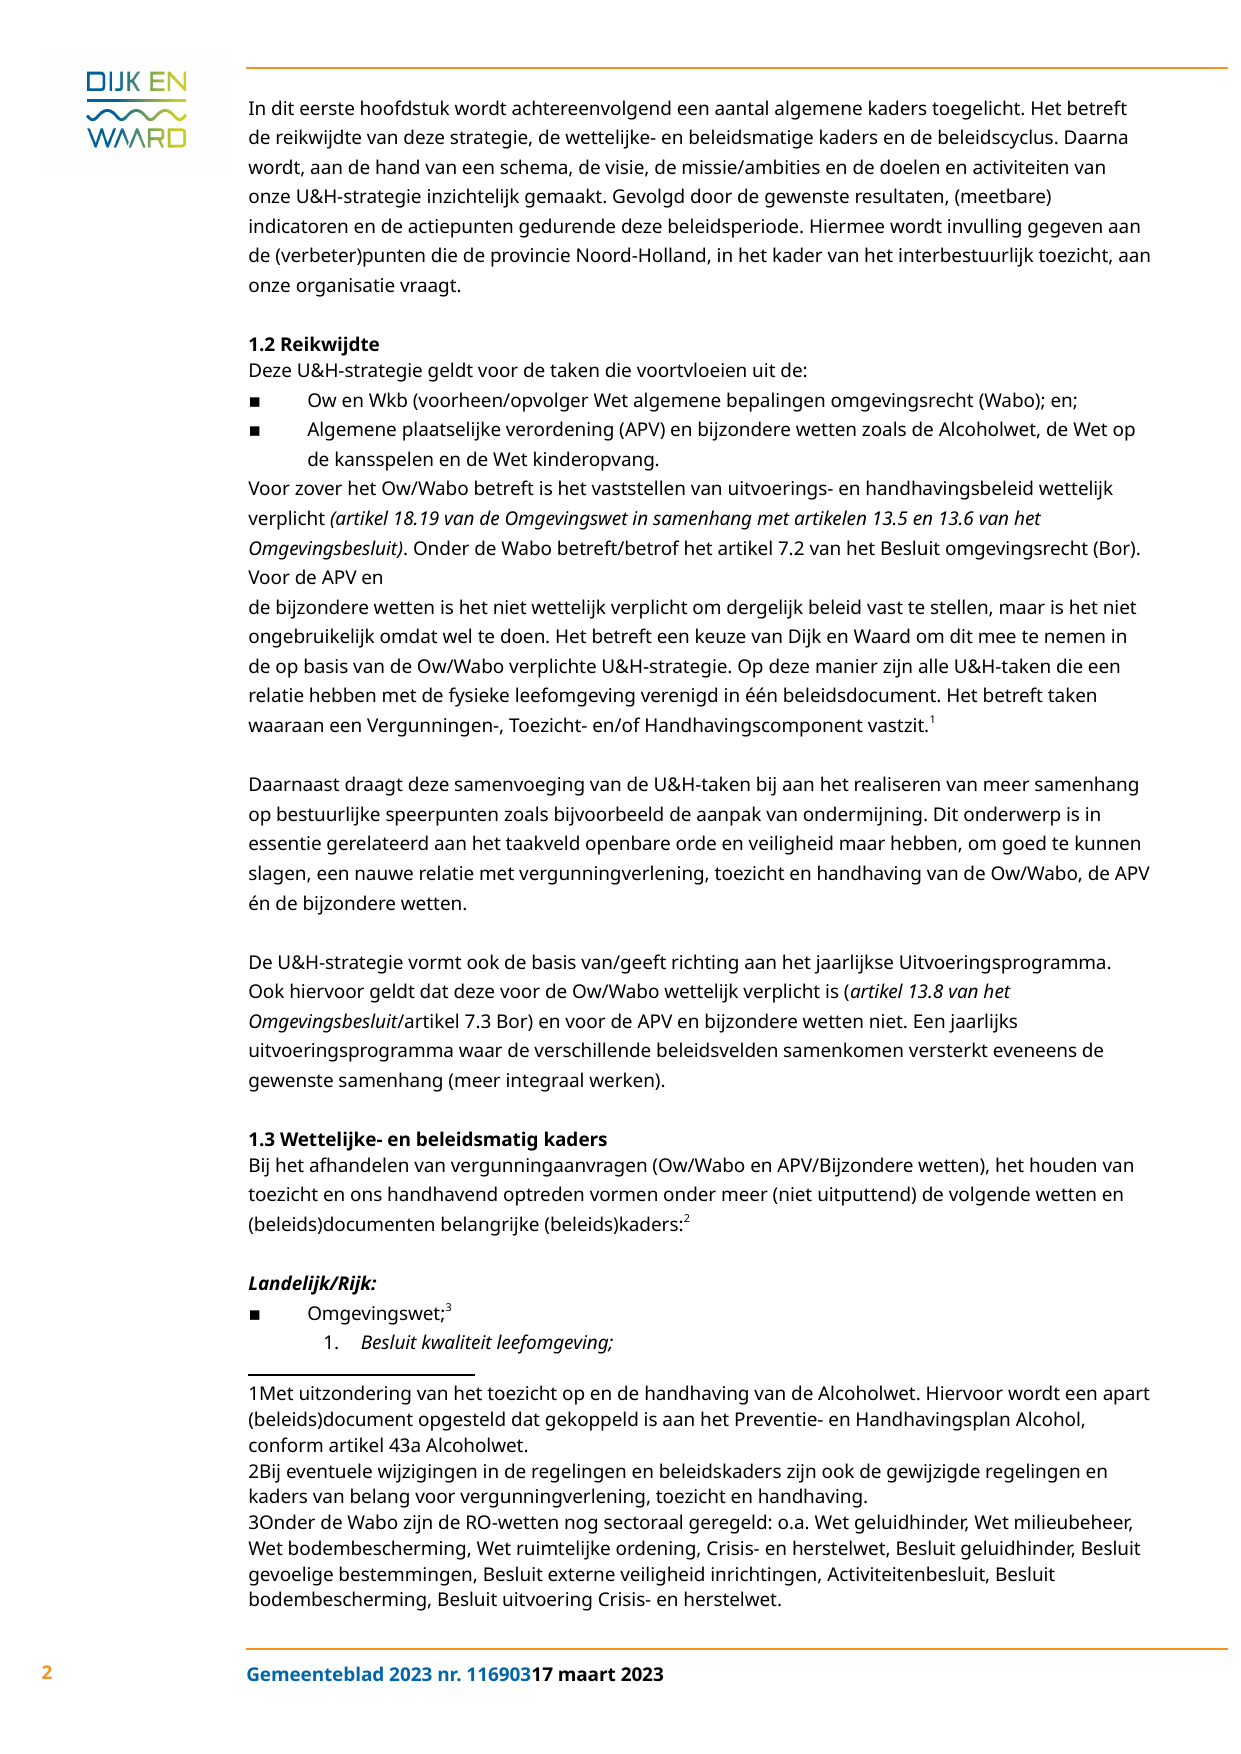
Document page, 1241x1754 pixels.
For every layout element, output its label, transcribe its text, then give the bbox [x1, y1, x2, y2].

text De U&H-strategie vormt ook de basis van/geeft richting aan het jaarlijkse Uitvoeringsprogramma. Ook hiervoor geldt dat deze voor de Ow/Wabo wettelijk verplicht is (artikel 13.8 van het Omgevingsbesluit/artikel 7.3 Bor) en voor de APV en bijzondere wetten niet. Een jaarlijks uitvoeringsprogramma waar de verschillende beleidsvelden samenkomen versterkt eveneens de gewenste samenhang (meer integraal werken). [248, 949, 1152, 1093]
list Onder de Wabo zijn de RO-wetten nog sectoraal geregeld: o.a. Wet geluidhinder, Wet milieubeheer, Wet bodembescherming, Wet ruimtelijke ordening, Crisis- en herstelwet, Besluit geluidhinder, Besluit gevoelige bestemmingen, Besluit externe veiligheid inrichtingen, Activiteitenbesluit, Besluit bodembescherming, Besluit uitvoering Crisis- en herstelwet. [248, 1509, 1152, 1612]
text Bij eventuele wijzigingen in de regelingen en beleidskaders zijn ook de gewijzigde regelingen en kaders van belang voor vergunningverlening, toezicht en handhaving. [248, 1458, 1152, 1509]
text Daarnaast draagt deze samenvoeging van de U&H-taken bij aan het realiseren van meer samenhang op bestuurlijke speerpunten zoals bijvoorbeeld de aanpak van ondermijning. Dit onderwerp is in essentie gerelateerd aan het taakveld openbare orde en veiligheid maar hebben, om goed te kunnen slagen, een nauwe relatie met vergunningverlening, toezicht en handhaving van de Ow/Wabo, de APV én de bijzondere wetten. [248, 771, 1152, 915]
text 1.2 Reikwijdte [248, 331, 1152, 357]
list Algemene plaatselijke verordening (APV) en bijzondere wetten zoals de Alcoholwet, de Wet op de kansspelen en de Wet kinderopvang. [248, 416, 1152, 472]
text Bij het afhandelen van vergunningaanvragen (Ow/Wabo en APV/Bijzondere wetten), het houden van toezicht en ons handhavend optreden vormen onder meer (niet uitputtend) de volgende wetten en (beleids)documenten belangrijke (beleids)kaders: [248, 1152, 1152, 1237]
text Met uitzondering van het toezicht op en de handhaving van de Alcoholwet. Hiervoor wordt een apart (beleids)document opgesteld dat gekoppeld is aan het Preventie- en Handhavingsplan Alcohol, conform artikel 43a Alcoholwet. [248, 1381, 1152, 1458]
text In dit eerste hoofdstuk wordt achtereenvolgend een aantal algemene kaders toegelicht. Het betreft de reikwijdte van deze strategie, de wettelijke- en beleidsmatige kaders en de beleidscyclus. Daarna wordt, aan de hand van een schema, de visie, de missie/ambities en de doelen en activiteiten van onze U&H-strategie inzichtelijk gemaakt. Gevolgd door de gewenste resultaten, (meetbare) indicatoren en de actiepunten gedurende deze beleidsperiode. Hiermee wordt invulling gegeven aan de (verbeter)punten die de provincie Noord-Holland, in het kader van het interbestuurlijk toezicht, aan onze organisatie vraagt. [248, 95, 1152, 298]
text Voor zover het Ow/Wabo betreft is het vaststellen van uitvoerings- en handhavingsbeleid wettelijk verplicht (artikel 18.19 van de Omgevingswet in samenhang met artikelen 13.5 en 13.6 van het Omgevingsbesluit). Onder de Wabo betreft/betrof het artikel 7.2 van het Besluit omgevingsrecht (Bor). Voor de APV en [248, 476, 1152, 590]
picture [41, 47, 231, 172]
text 1.3 Wettelijke- en beleidsmatig kaders [248, 1126, 1152, 1152]
list Ow en Wkb (voorheen/opvolger Wet algemene bepalingen omgevingsrecht (Wabo); en; [248, 387, 1152, 412]
list Besluit kwaliteit leefomgeving; [323, 1329, 1152, 1355]
text Landelijk/Rijk: [248, 1270, 1152, 1296]
text Deze U&H-strategie geldt voor de taken die voortvloeien uit de: [248, 357, 1152, 383]
list Omgevingswet; [248, 1300, 1152, 1326]
text de bijzondere wetten is het niet wettelijk verplicht om dergelijk beleid vast te stellen, maar is het niet ongebruikelijk omdat wel te doen. Het betreft een keuze van Dijk en Waard om dit mee te nemen in de op basis van de Ow/Wabo verplichte U&H-strategie. Op deze manier zijn alle U&H-taken die een relatie hebben met de fysieke leefomgeving verenigd in één beleidsdocument. Het betreft taken waaraan een Vergunningen-, Toezicht- en/of Handhavingscomponent vastzit. [248, 594, 1152, 738]
